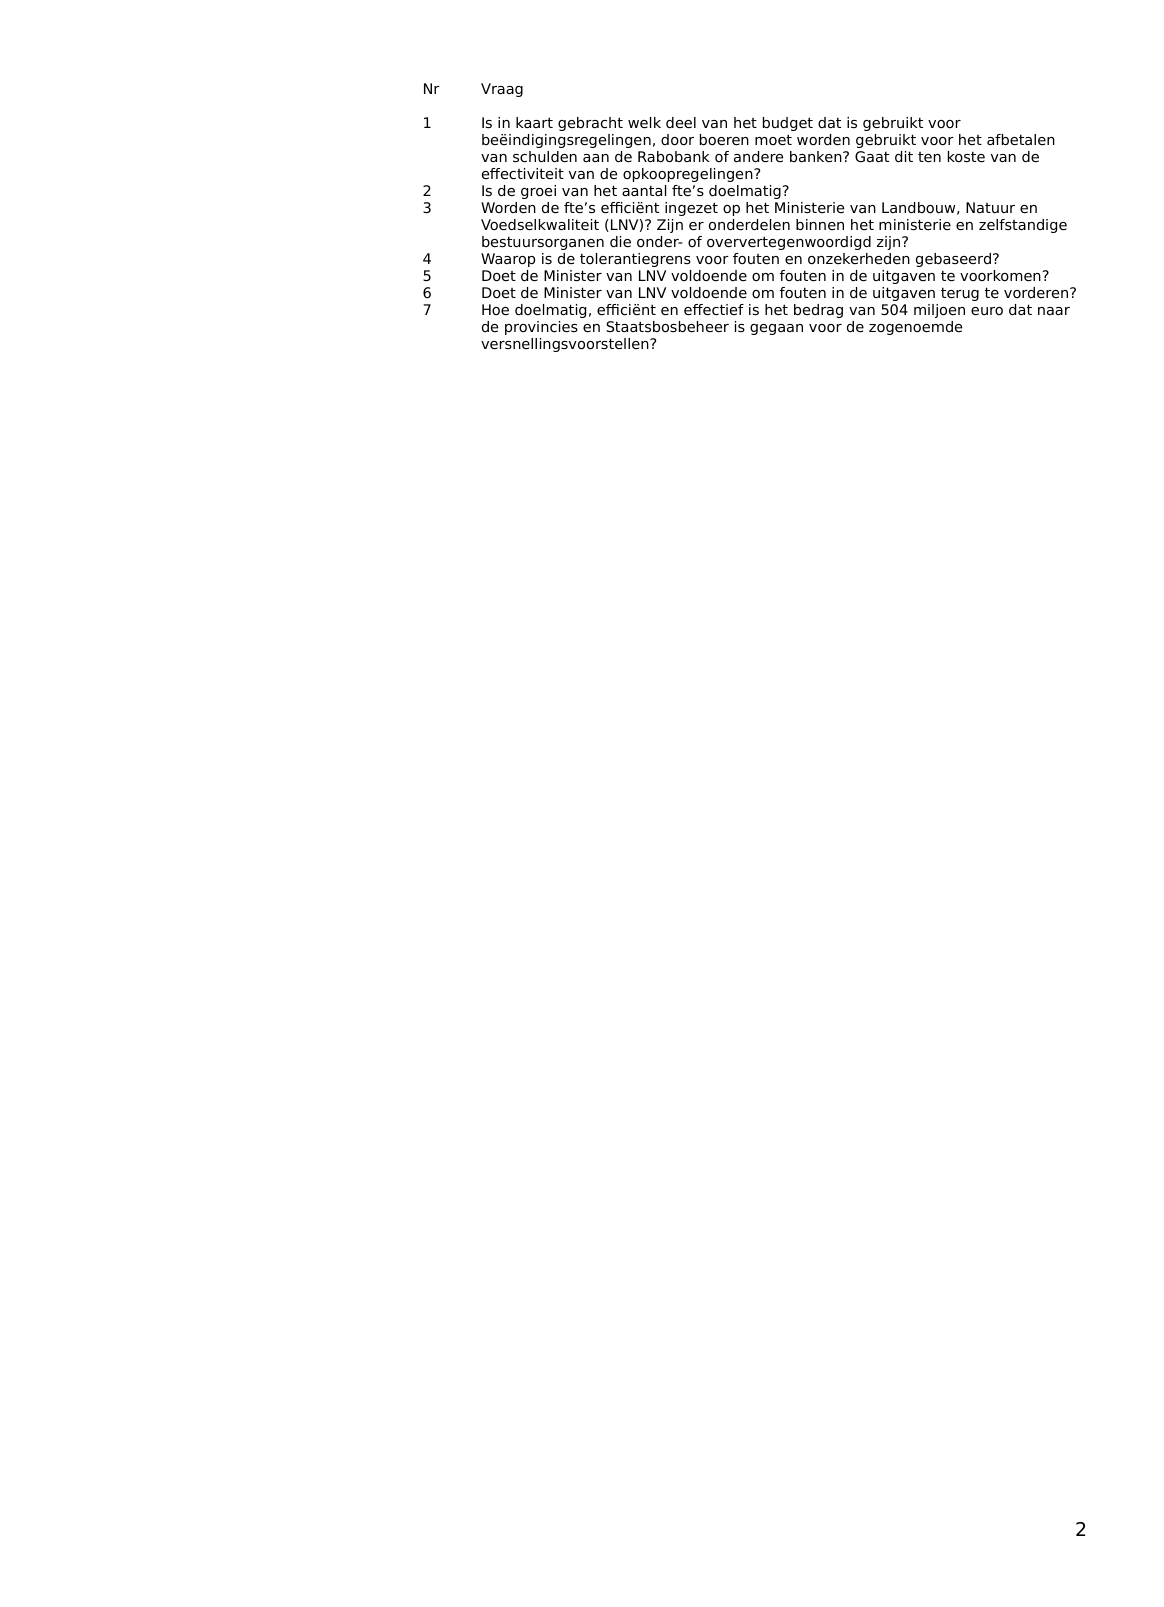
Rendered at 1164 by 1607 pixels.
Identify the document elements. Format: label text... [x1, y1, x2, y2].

table_cell Is in kaart gebracht welk deel van het budget dat is gebruikt voor beëindigingsregelingen, door boeren moet worden gebruikt voor het afbetalen van schulden aan de Rabobank of andere banken? Gaat dit ten koste van de effectiviteit van de opkoopregelingen? [475, 115, 1087, 183]
table_cell 4 [422, 251, 475, 268]
table_cell 6 [422, 285, 475, 302]
table_cell Waarop is de tolerantiegrens voor fouten en onzekerheden gebaseerd? [475, 251, 1087, 268]
table_header Vraag [475, 81, 1087, 98]
table_cell 7 [422, 302, 475, 353]
table_cell Is de groei van het aantal fte’s doelmatig? [475, 183, 1087, 200]
table_cell 2 [422, 183, 475, 200]
table_cell 5 [422, 268, 475, 285]
table_cell Hoe doelmatig, efficiënt en effectief is het bedrag van 504 miljoen euro dat naar de provincies en Staatsbosbeheer is gegaan voor de zogenoemde versnellingsvoorstellen? [475, 302, 1087, 353]
table_cell [422, 98, 475, 115]
table_cell Doet de Minister van LNV voldoende om fouten in de uitgaven te voorkomen? [475, 268, 1087, 285]
table_cell Doet de Minister van LNV voldoende om fouten in de uitgaven terug te vorderen? [475, 285, 1087, 302]
table_header Nr [422, 81, 475, 98]
table_cell Worden de fte’s efficiënt ingezet op het Ministerie van Landbouw, Natuur en Voedselkwaliteit (LNV)? Zijn er onderdelen binnen het ministerie en zelfstandige bestuursorganen die onder- of oververtegenwoordigd zijn? [475, 200, 1087, 251]
table_cell 1 [422, 115, 475, 183]
table_cell [475, 98, 1087, 115]
table_cell 3 [422, 200, 475, 251]
